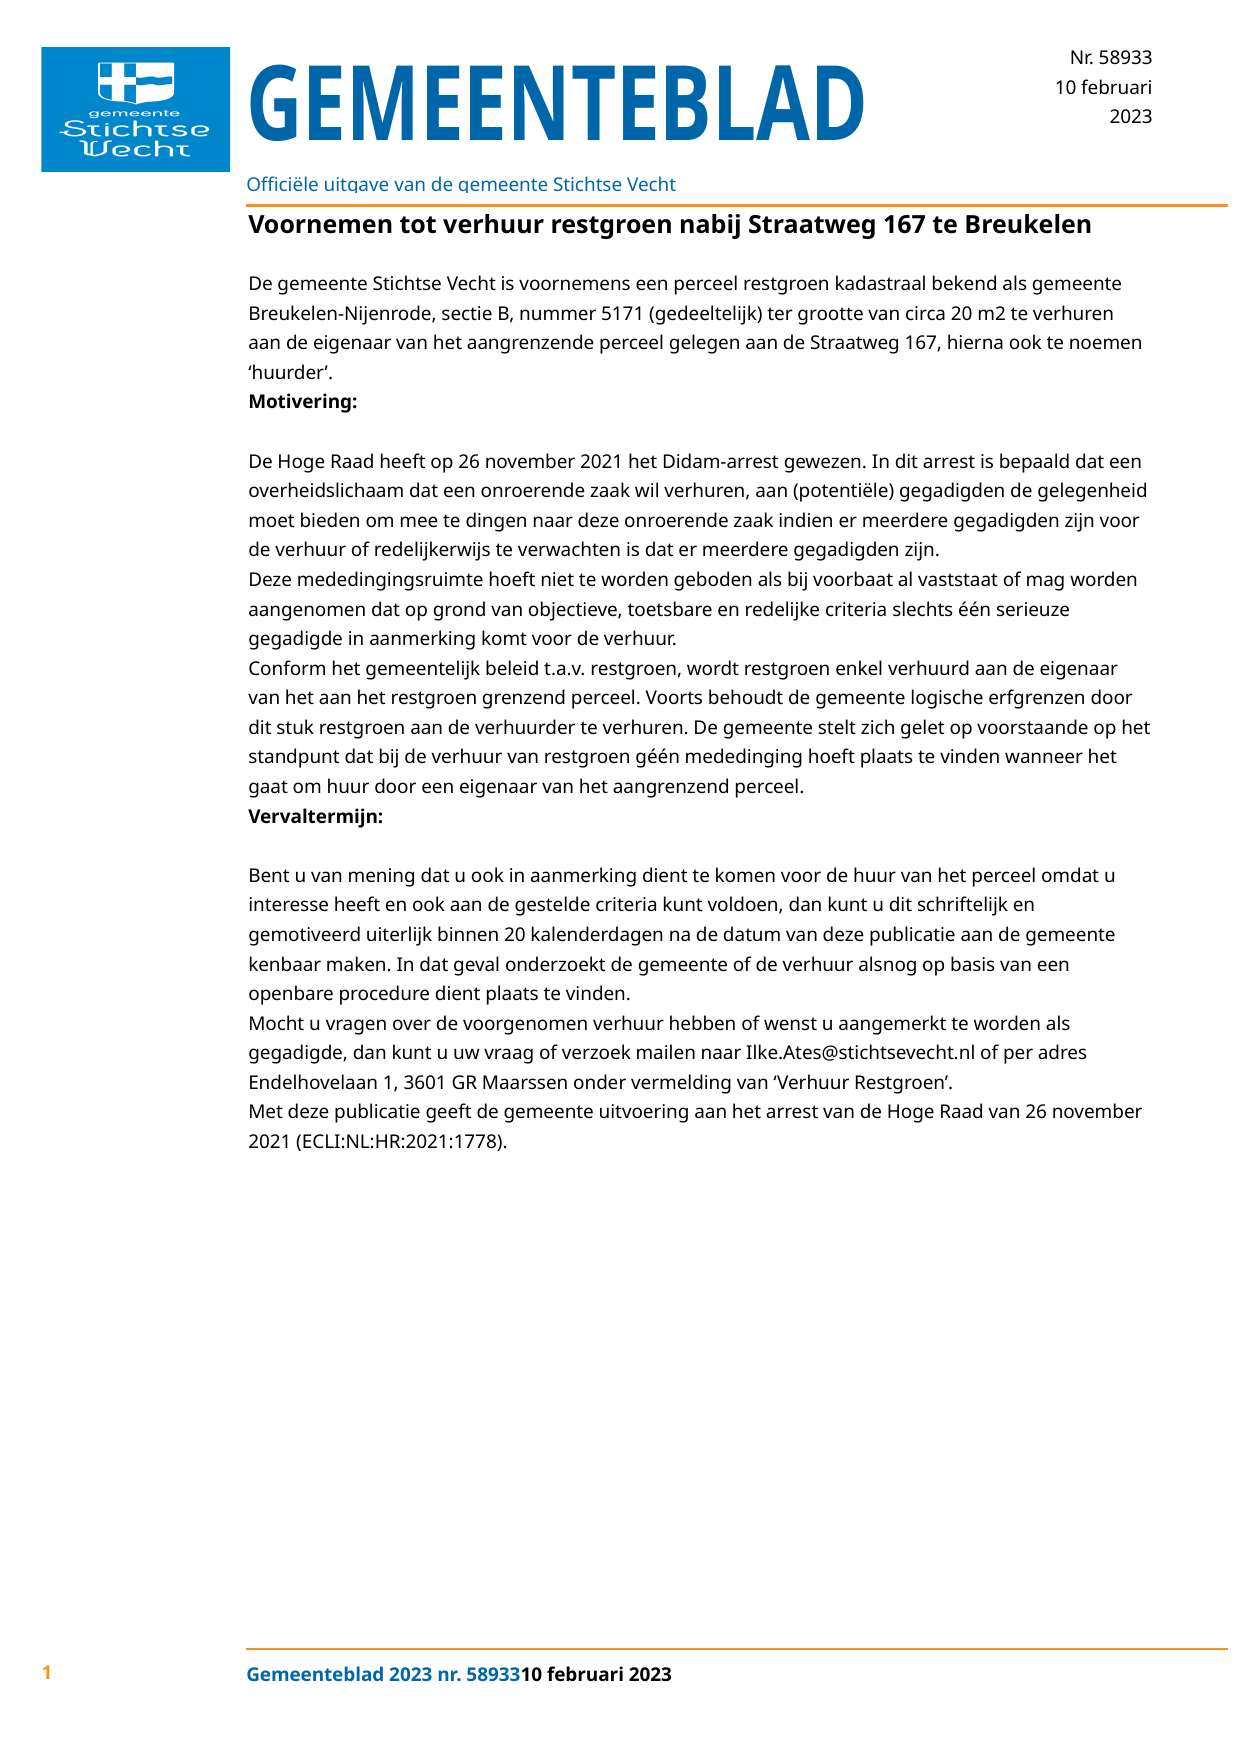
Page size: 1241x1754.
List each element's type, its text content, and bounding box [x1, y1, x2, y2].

text Mocht u vragen over de voorgenomen verhuur hebben of wenst u aangemerkt te worden als gegadigde, dan kunt u uw vraag of verzoek mailen naar Ilke.Ates@stichtsevecht.nl of per adres Endelhovelaan 1, 3601 GR Maarssen onder vermelding van ‘Verhuur Restgroen’. [248, 1010, 1152, 1095]
picture [99, 63, 135, 101]
text Motivering: [248, 389, 1152, 414]
text Bent u van mening dat u ook in aanmerking dient te komen voor de huur van het perceel omdat u interesse heeft en ook aan de gestelde criteria kunt voldoen, dan kunt u dit schriftelijk en gemotiveerd uiterlijk binnen 20 kalenderdagen na de datum van deze publicatie aan de gemeente kenbaar maken. In dat geval onderzoekt de gemeente of de verhuur alsnog op basis van een openbare procedure dient plaats te vinden. [248, 862, 1152, 1006]
text Vervaltermijn: [248, 803, 1152, 828]
text Met deze publicatie geeft de gemeente uitvoering aan het arrest van de Hoge Raad van 26 november 2021 (ECLI:NL:HR:2021:1778). [248, 1099, 1152, 1154]
picture [137, 63, 174, 103]
text De Hoge Raad heeft op 26 november 2021 het Didam-arrest gewezen. In dit arrest is bepaald dat een overheidslichaam dat een onroerende zaak wil verhuren, aan (potentiële) gegadigden de gelegenheid moet bieden om mee te dingen naar deze onroerende zaak indien er meerdere gegadigden zijn voor de verhuur of redelijkerwijs te verwachten is dat er meerdere gegadigden zijn. [248, 448, 1152, 562]
text Conform het gemeentelijk beleid t.a.v. restgroen, wordt restgroen enkel verhuurd aan de eigenaar van het aan het restgroen grenzend perceel. Voorts behoudt de gemeente logische erfgrenzen door dit stuk restgroen aan de verhuurder te verhuren. De gemeente stelt zich gelet op voorstaande op het standpunt dat bij de verhuur van restgroen géén mededinging hoeft plaats te vinden wanneer het gaat om huur door een eigenaar van het aangrenzend perceel. [248, 655, 1152, 799]
text Deze mededingingsruimte hoeft niet te worden geboden als bij voorbaat al vaststaat of mag worden aangenomen dat op grond van objectieve, toetsbare en redelijke criteria slechts één serieuze gegadigde in aanmerking komt voor de verhuur. [248, 566, 1152, 651]
text De gemeente Stichtse Vecht is voornemens een perceel restgroen kadastraal bekend als gemeente Breukelen-Nijenrode, sectie B, nummer 5171 (gedeeltelijk) ter grootte van circa 20 m2 te verhuren aan de eigenaar van het aangrenzende perceel gelegen aan de Straatweg 167, hierna ook te noemen ‘huurder’. [248, 270, 1152, 385]
text Voornemen tot verhuur restgroen nabij Straatweg 167 te Breukelen [248, 207, 1152, 241]
